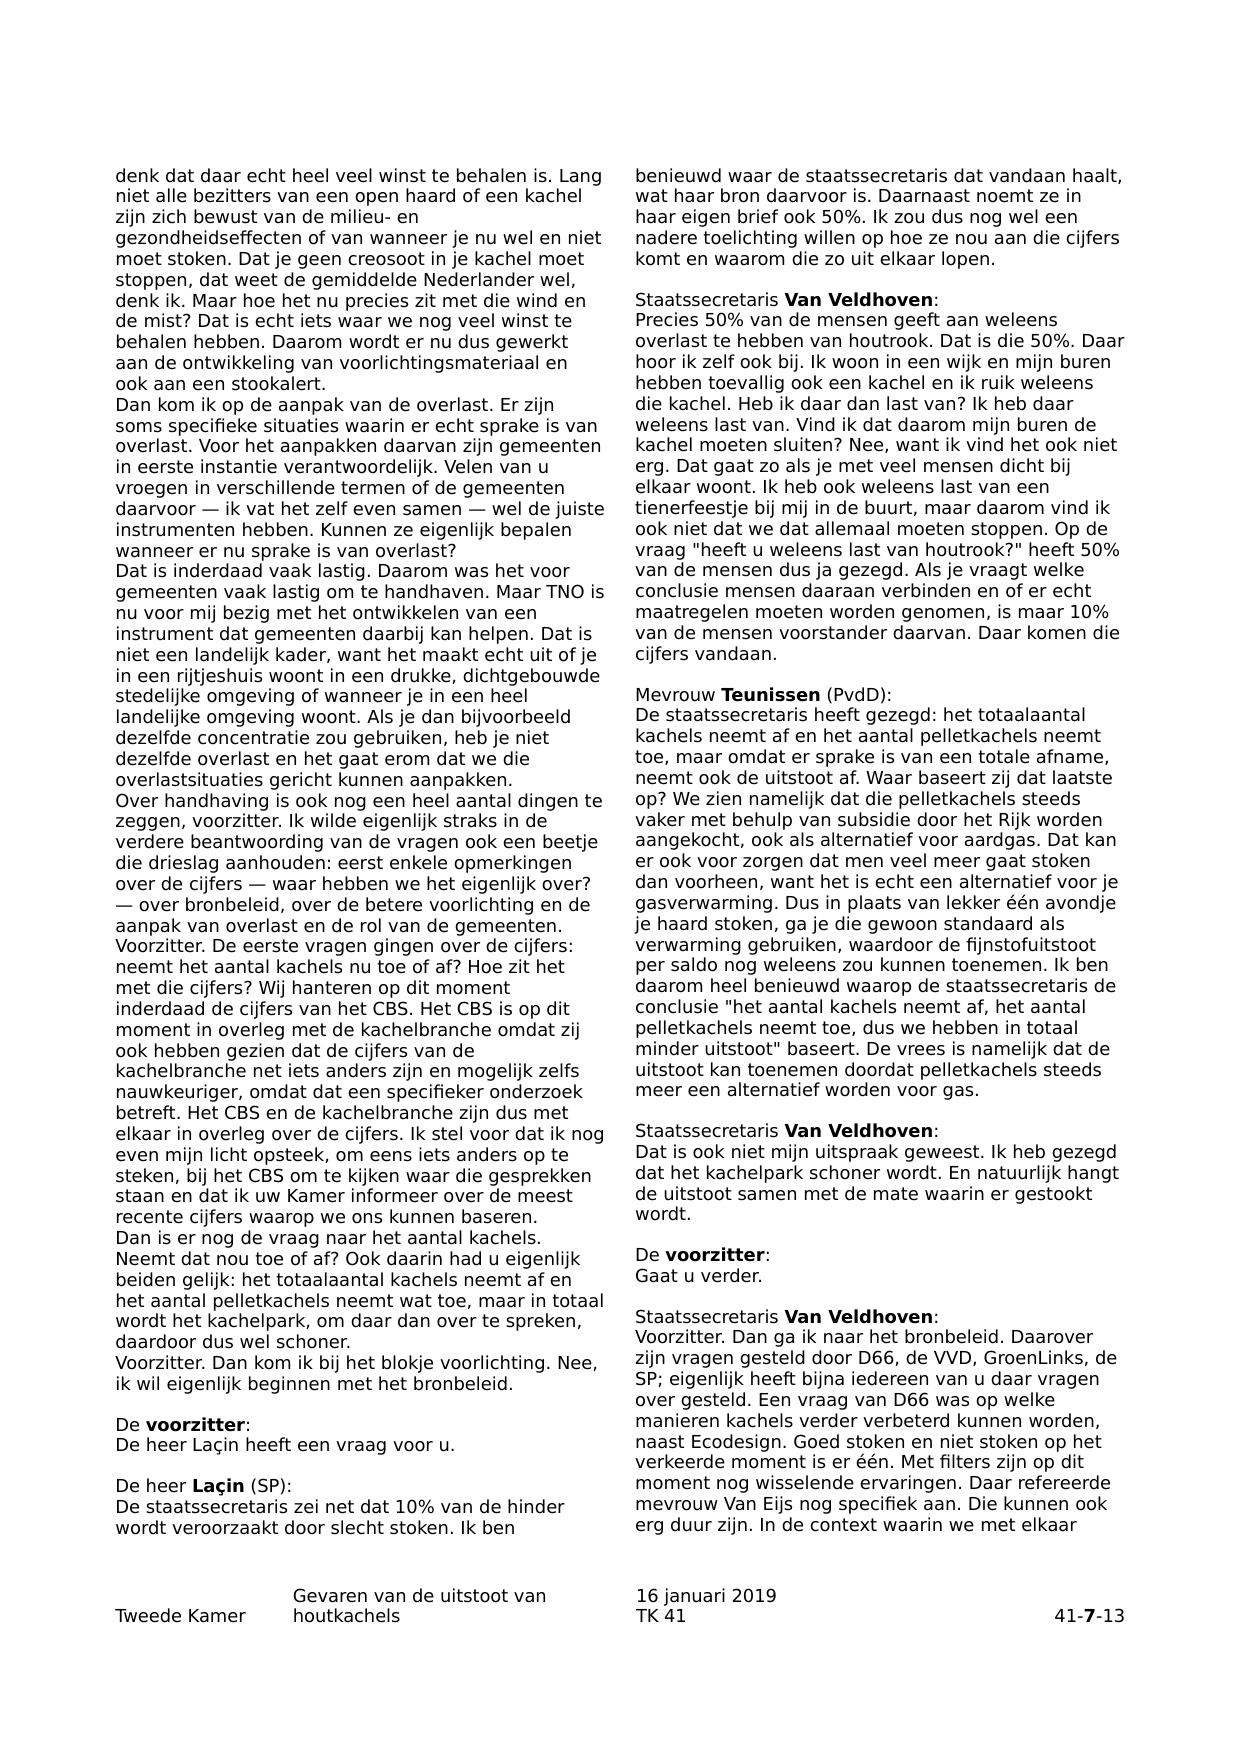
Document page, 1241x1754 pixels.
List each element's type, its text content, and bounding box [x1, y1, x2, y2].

text De heer Laçin heeft een vraag voor u. [115, 1435, 605, 1456]
text Voorzitter. Dan kom ik bij het blokje voorlichting. Nee, ik wil eigenlijk beginnen met het bronbeleid. [115, 1353, 605, 1394]
text Dat is inderdaad vaak lastig. Daarom was het voor gemeenten vaak lastig om te handhaven. Maar TNO is nu voor mij bezig met het ontwikkelen van een instrument dat gemeenten daarbij kan helpen. Dat is niet een landelijk kader, want het maakt echt uit of je in een rijtjeshuis woont in een drukke, dichtgebouwde stedelijke omgeving of wanneer je in een heel landelijke omgeving woont. Als je dan bijvoorbeeld dezelfde concentratie zou gebruiken, heb je niet dezelfde overlast en het gaat erom dat we die overlastsituaties gericht kunnen aanpakken. [115, 561, 605, 790]
text De voorzitter: [115, 1414, 605, 1435]
text Over handhaving is ook nog een heel aantal dingen te zeggen, voorzitter. Ik wilde eigenlijk straks in de verdere beantwoording van de vragen ook een beetje die drieslag aanhouden: eerst enkele opmerkingen over de cijfers — waar hebben we het eigenlijk over? — over bronbeleid, over de betere voorlichting en de aanpak van overlast en de rol van de gemeenten. [115, 790, 605, 936]
text De heer Laçin (SP): [115, 1476, 605, 1497]
text benieuwd waar de staatssecretaris dat vandaan haalt, wat haar bron daarvoor is. Daarnaast noemt ze in haar eigen brief ook 50%. Ik zou dus nog wel een nadere toelichting willen op hoe ze nou aan die cijfers komt en waarom die zo uit elkaar lopen. [635, 165, 1125, 269]
text Voorzitter. De eerste vragen gingen over de cijfers: neemt het aantal kachels nu toe of af? Hoe zit het met die cijfers? Wij hanteren op dit moment inderdaad de cijfers van het CBS. Het CBS is op dit moment in overleg met de kachelbranche omdat zij ook hebben gezien dat de cijfers van de kachelbranche net iets anders zijn en mogelijk zelfs nauwkeuriger, omdat dat een specifieker onderzoek betreft. Het CBS en de kachelbranche zijn dus met elkaar in overleg over de cijfers. Ik stel voor dat ik nog even mijn licht opsteek, om eens iets anders op te steken, bij het CBS om te kijken waar die gesprekken staan en dat ik uw Kamer informeer over de meest recente cijfers waarop we ons kunnen baseren. [115, 936, 605, 1228]
text Precies 50% van de mensen geeft aan weleens overlast te hebben van houtrook. Dat is die 50%. Daar hoor ik zelf ook bij. Ik woon in een wijk en mijn buren hebben toevallig ook een kachel en ik ruik weleens die kachel. Heb ik daar dan last van? Ik heb daar weleens last van. Vind ik dat daarom mijn buren de kachel moeten sluiten? Nee, want ik vind het ook niet erg. Dat gaat zo als je met veel mensen dicht bij elkaar woont. Ik heb ook weleens last van een tienerfeestje bij mij in de buurt, maar daarom vind ik ook niet dat we dat allemaal moeten stoppen. Op de vraag "heeft u weleens last van houtrook?" heeft 50% van de mensen dus ja gezegd. Als je vraagt welke conclusie mensen daaraan verbinden en of er echt maatregelen moeten worden genomen, is maar 10% van de mensen voorstander daarvan. Daar komen die cijfers vandaan. [635, 310, 1125, 664]
text De voorzitter: [635, 1245, 1125, 1266]
text Staatssecretaris Van Veldhoven: [635, 1121, 1125, 1142]
text De staatssecretaris zei net dat 10% van de hinder wordt veroorzaakt door slecht stoken. Ik ben [115, 1497, 605, 1538]
text Mevrouw Teunissen (PvdD): [635, 684, 1125, 705]
text Dan kom ik op de aanpak van de overlast. Er zijn soms specifieke situaties waarin er echt sprake is van overlast. Voor het aanpakken daarvan zijn gemeenten in eerste instantie verantwoordelijk. Velen van u vroegen in verschillende termen of de gemeenten daarvoor — ik vat het zelf even samen — wel de juiste instrumenten hebben. Kunnen ze eigenlijk bepalen wanneer er nu sprake is van overlast? [115, 394, 605, 561]
text Dat is ook niet mijn uitspraak geweest. Ik heb gezegd dat het kachelpark schoner wordt. En natuurlijk hangt de uitstoot samen met de mate waarin er gestookt wordt. [635, 1142, 1125, 1225]
text Staatssecretaris Van Veldhoven: [635, 289, 1125, 310]
text Dan is er nog de vraag naar het aantal kachels. Neemt dat nou toe of af? Ook daarin had u eigenlijk beiden gelijk: het totaalaantal kachels neemt af en het aantal pelletkachels neemt wat toe, maar in totaal wordt het kachelpark, om daar dan over te spreken, daardoor dus wel schoner. [115, 1228, 605, 1353]
text De staatssecretaris heeft gezegd: het totaalaantal kachels neemt af en het aantal pelletkachels neemt toe, maar omdat er sprake is van een totale afname, neemt ook de uitstoot af. Waar baseert zij dat laatste op? We zien namelijk dat die pelletkachels steeds vaker met behulp van subsidie door het Rijk worden aangekocht, ook als alternatief voor aardgas. Dat kan er ook voor zorgen dat men veel meer gaat stoken dan voorheen, want het is echt een alternatief voor je gasverwarming. Dus in plaats van lekker één avondje je haard stoken, ga je die gewoon standaard als verwarming gebruiken, waardoor de fijnstofuitstoot per saldo nog weleens zou kunnen toenemen. Ik ben daarom heel benieuwd waarop de staatssecretaris de conclusie "het aantal kachels neemt af, het aantal pelletkachels neemt toe, dus we hebben in totaal minder uitstoot" baseert. De vrees is namelijk dat de uitstoot kan toenemen doordat pelletkachels steeds meer een alternatief worden voor gas. [635, 705, 1125, 1101]
text Gaat u verder. [635, 1266, 1125, 1287]
text denk dat daar echt heel veel winst te behalen is. Lang niet alle bezitters van een open haard of een kachel zijn zich bewust van de milieu- en gezondheidseffecten of van wanneer je nu wel en niet moet stoken. Dat je geen creosoot in je kachel moet stoppen, dat weet de gemiddelde Nederlander wel, denk ik. Maar hoe het nu precies zit met die wind en de mist? Dat is echt iets waar we nog veel winst te behalen hebben. Daarom wordt er nu dus gewerkt aan de ontwikkeling van voorlichtingsmateriaal en ook aan een stookalert. [115, 165, 605, 394]
text Staatssecretaris Van Veldhoven: [635, 1307, 1125, 1327]
text Voorzitter. Dan ga ik naar het bronbeleid. Daarover zijn vragen gesteld door D66, de VVD, GroenLinks, de SP; eigenlijk heeft bijna iedereen van u daar vragen over gesteld. Een vraag van D66 was op welke manieren kachels verder verbeterd kunnen worden, naast Ecodesign. Goed stoken en niet stoken op het verkeerde moment is er één. Met filters zijn op dit moment nog wisselende ervaringen. Daar refereerde mevrouw Van Eijs nog specifiek aan. Die kunnen ook erg duur zijn. In de context waarin we met elkaar [635, 1327, 1125, 1536]
